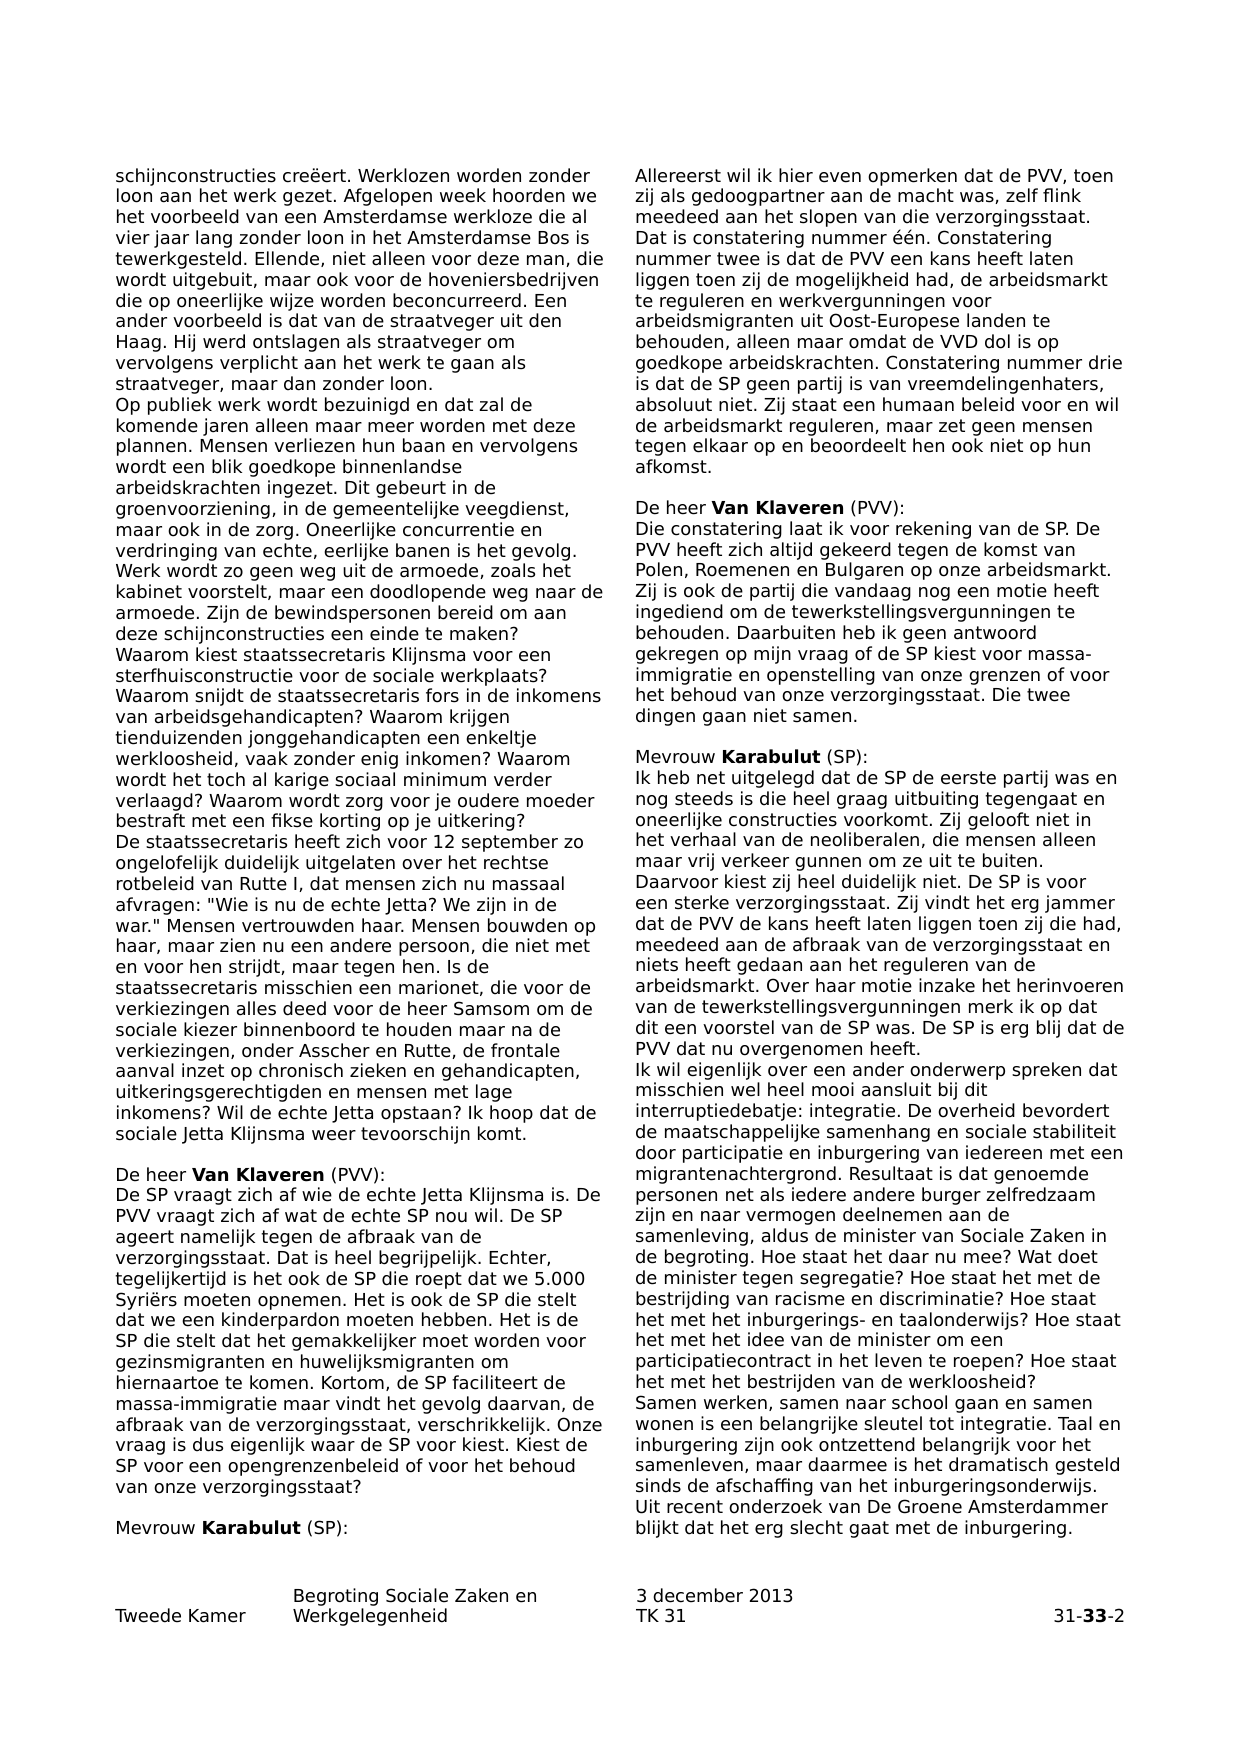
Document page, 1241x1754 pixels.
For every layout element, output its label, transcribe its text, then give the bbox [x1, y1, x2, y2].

text Mevrouw Karabulut (SP): [115, 1518, 605, 1538]
text Op publiek werk wordt bezuinigd en dat zal de komende jaren alleen maar meer worden met deze plannen. Mensen verliezen hun baan en vervolgens wordt een blik goedkope binnenlandse arbeidskrachten ingezet. Dit gebeurt in de groenvoorziening, in de gemeentelijke veegdienst, maar ook in de zorg. Oneerlijke concurrentie en verdringing van echte, eerlijke banen is het gevolg. Werk wordt zo geen weg uit de armoede, zoals het kabinet voorstelt, maar een doodlopende weg naar de armoede. Zijn de bewindspersonen bereid om aan deze schijnconstructies een einde te maken? [115, 394, 605, 644]
text Mevrouw Karabulut (SP): [635, 747, 1125, 768]
text De heer Van Klaveren (PVV): [115, 1164, 605, 1185]
text De heer Van Klaveren (PVV): [635, 498, 1125, 518]
text Ik wil eigenlijk over een ander onderwerp spreken dat misschien wel heel mooi aansluit bij dit interruptiedebatje: integratie. De overheid bevordert de maatschappelijke samenhang en sociale stabiliteit door participatie en inburgering van iedereen met een migrantenachtergrond. Resultaat is dat genoemde personen net als iedere andere burger zelfredzaam zijn en naar vermogen deelnemen aan de samenleving, aldus de minister van Sociale Zaken in de begroting. Hoe staat het daar nu mee? Wat doet de minister tegen segregatie? Hoe staat het met de bestrijding van racisme en discriminatie? Hoe staat het met het inburgerings- en taalonderwijs? Hoe staat het met het idee van de minister om een participatiecontract in het leven te roepen? Hoe staat het met het bestrijden van de werkloosheid? [635, 1059, 1125, 1393]
text De SP vraagt zich af wie de echte Jetta Klijnsma is. De PVV vraagt zich af wat de echte SP nou wil. De SP ageert namelijk tegen de afbraak van de verzorgingsstaat. Dat is heel begrijpelijk. Echter, tegelijkertijd is het ook de SP die roept dat we 5.000 Syriërs moeten opnemen. Het is ook de SP die stelt dat we een kinderpardon moeten hebben. Het is de SP die stelt dat het gemakkelijker moet worden voor gezinsmigranten en huwelijksmigranten om hiernaartoe te komen. Kortom, de SP faciliteert de massa-immigratie maar vindt het gevolg daarvan, de afbraak van de verzorgingsstaat, verschrikkelijk. Onze vraag is dus eigenlijk waar de SP voor kiest. Kiest de SP voor een opengrenzenbeleid of voor het behoud van onze verzorgingsstaat? [115, 1185, 605, 1498]
text schijnconstructies creëert. Werklozen worden zonder loon aan het werk gezet. Afgelopen week hoorden we het voorbeeld van een Amsterdamse werkloze die al vier jaar lang zonder loon in het Amsterdamse Bos is tewerkgesteld. Ellende, niet alleen voor deze man, die wordt uitgebuit, maar ook voor de hoveniersbedrijven die op oneerlijke wijze worden beconcurreerd. Een ander voorbeeld is dat van de straatveger uit den Haag. Hij werd ontslagen als straatveger om vervolgens verplicht aan het werk te gaan als straatveger, maar dan zonder loon. [115, 165, 605, 394]
text Waarom kiest staatssecretaris Klijnsma voor een sterfhuisconstructie voor de sociale werkplaats? Waarom snijdt de staatssecretaris fors in de inkomens van arbeidsgehandicapten? Waarom krijgen tienduizenden jonggehandicapten een enkeltje werkloosheid, vaak zonder enig inkomen? Waarom wordt het toch al karige sociaal minimum verder verlaagd? Waarom wordt zorg voor je oudere moeder bestraft met een fikse korting op je uitkering? [115, 644, 605, 832]
text Allereerst wil ik hier even opmerken dat de PVV, toen zij als gedoogpartner aan de macht was, zelf flink meedeed aan het slopen van die verzorgingsstaat. Dat is constatering nummer één. Constatering nummer twee is dat de PVV een kans heeft laten liggen toen zij de mogelijkheid had, de arbeidsmarkt te reguleren en werkvergunningen voor arbeidsmigranten uit Oost-Europese landen te behouden, alleen maar omdat de VVD dol is op goedkope arbeidskrachten. Constatering nummer drie is dat de SP geen partij is van vreemdelingenhaters, absoluut niet. Zij staat een humaan beleid voor en wil de arbeidsmarkt reguleren, maar zet geen mensen tegen elkaar op en beoordeelt hen ook niet op hun afkomst. [635, 165, 1125, 478]
text De staatssecretaris heeft zich voor 12 september zo ongelofelijk duidelijk uitgelaten over het rechtse rotbeleid van Rutte I, dat mensen zich nu massaal afvragen: "Wie is nu de echte Jetta? We zijn in de war." Mensen vertrouwden haar. Mensen bouwden op haar, maar zien nu een andere persoon, die niet met en voor hen strijdt, maar tegen hen. Is de staatssecretaris misschien een marionet, die voor de verkiezingen alles deed voor de heer Samsom om de sociale kiezer binnenboord te houden maar na de verkiezingen, onder Asscher en Rutte, de frontale aanval inzet op chronisch zieken en gehandicapten, uitkeringsgerechtigden en mensen met lage inkomens? Wil de echte Jetta opstaan? Ik hoop dat de sociale Jetta Klijnsma weer tevoorschijn komt. [115, 832, 605, 1144]
text Ik heb net uitgelegd dat de SP de eerste partij was en nog steeds is die heel graag uitbuiting tegengaat en oneerlijke constructies voorkomt. Zij gelooft niet in het verhaal van de neoliberalen, die mensen alleen maar vrij verkeer gunnen om ze uit te buiten. Daarvoor kiest zij heel duidelijk niet. De SP is voor een sterke verzorgingsstaat. Zij vindt het erg jammer dat de PVV de kans heeft laten liggen toen zij die had, meedeed aan de afbraak van de verzorgingsstaat en niets heeft gedaan aan het reguleren van de arbeidsmarkt. Over haar motie inzake het herinvoeren van de tewerkstellingsvergunningen merk ik op dat dit een voorstel van de SP was. De SP is erg blij dat de PVV dat nu overgenomen heeft. [635, 768, 1125, 1059]
text Die constatering laat ik voor rekening van de SP. De PVV heeft zich altijd gekeerd tegen de komst van Polen, Roemenen en Bulgaren op onze arbeidsmarkt. Zij is ook de partij die vandaag nog een motie heeft ingediend om de tewerkstellingsvergunningen te behouden. Daarbuiten heb ik geen antwoord gekregen op mijn vraag of de SP kiest voor massa-immigratie en openstelling van onze grenzen of voor het behoud van onze verzorgingsstaat. Die twee dingen gaan niet samen. [635, 518, 1125, 727]
text Samen werken, samen naar school gaan en samen wonen is een belangrijke sleutel tot integratie. Taal en inburgering zijn ook ontzettend belangrijk voor het samenleven, maar daarmee is het dramatisch gesteld sinds de afschaffing van het inburgeringsonderwijs. Uit recent onderzoek van De Groene Amsterdammer blijkt dat het erg slecht gaat met de inburgering. [635, 1393, 1125, 1538]
